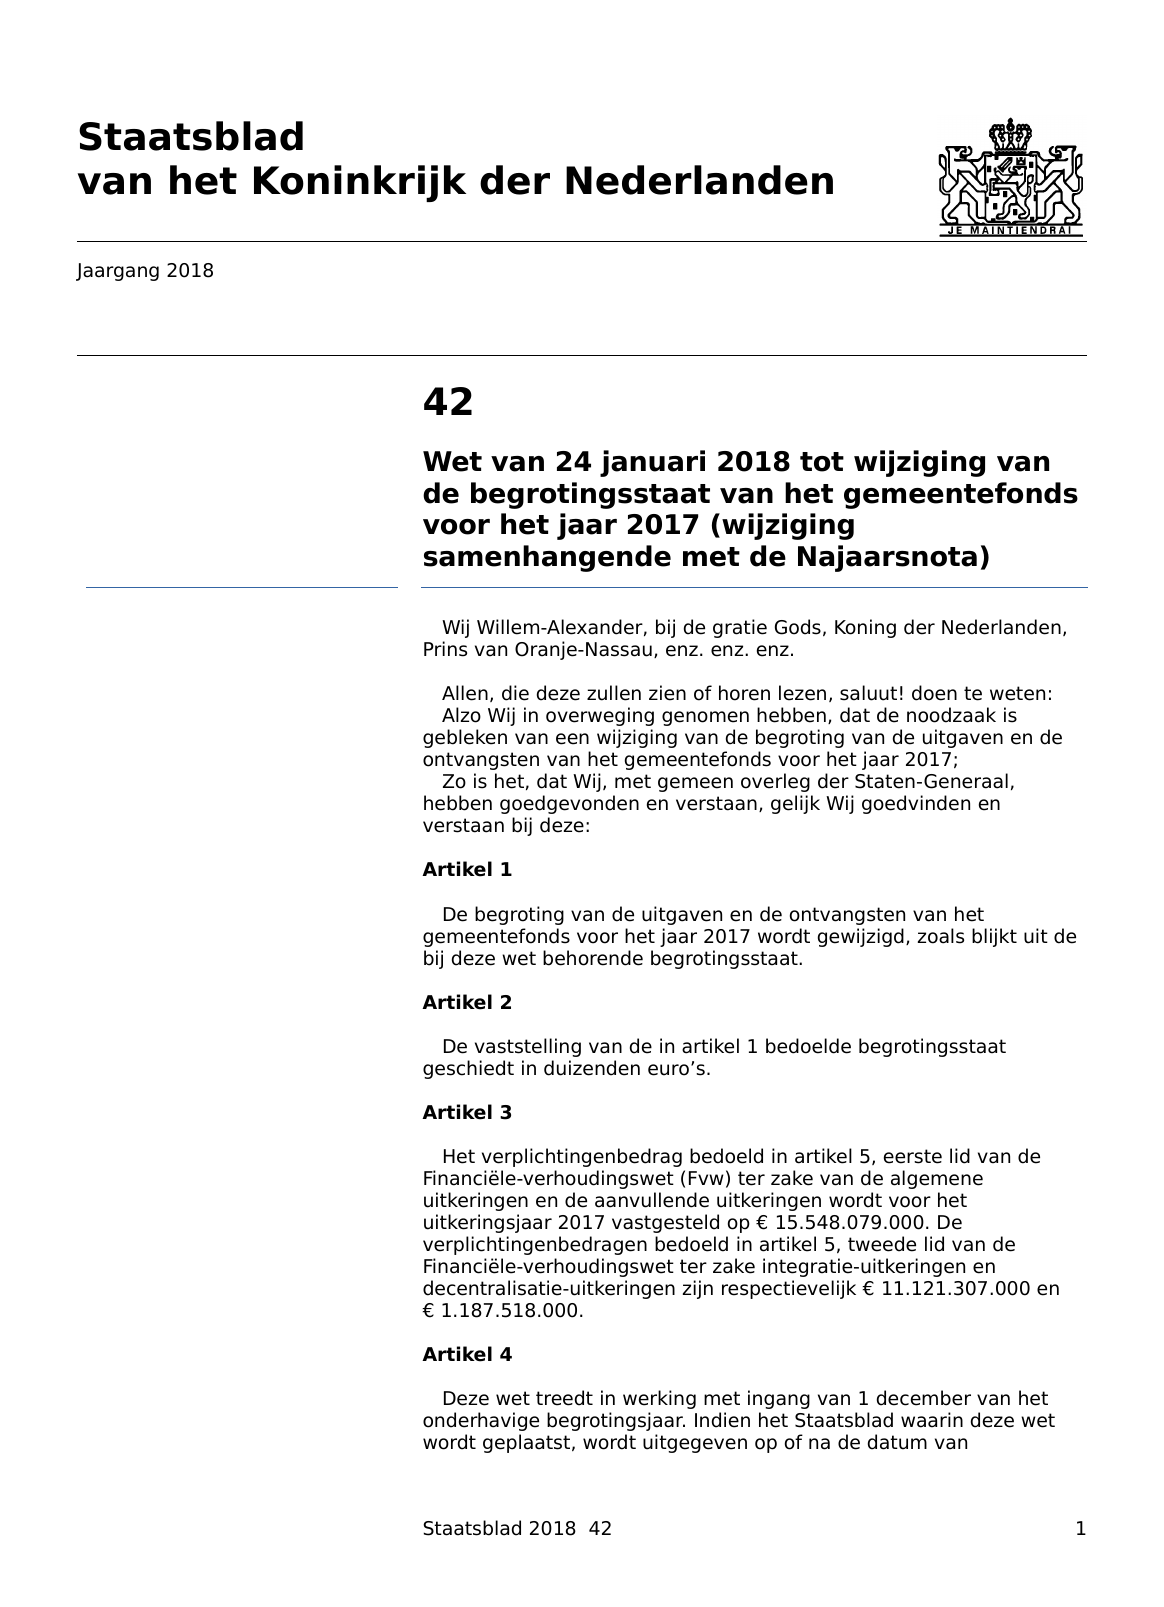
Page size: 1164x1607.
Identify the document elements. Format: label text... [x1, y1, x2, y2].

text Zo is het, dat Wij, met gemeen overleg der Staten-Generaal, hebben goedgevonden en verstaan, gelijk Wij goedvinden en verstaan bij deze: [422, 771, 1087, 837]
text De vaststelling van de in artikel 1 bedoelde begrotingsstaat geschiedt in duizenden euro’s. [422, 1036, 1087, 1080]
subtitle Artikel 2 [422, 992, 1087, 1014]
text Alzo Wij in overweging genomen hebben, dat de noodzaak is gebleken van een wijziging van de begroting van de uitgaven en de ontvangsten van het gemeentefonds voor het jaar 2017; [422, 705, 1087, 771]
text Het verplichtingenbedrag bedoeld in artikel 5, eerste lid van de Financiële-verhoudingswet (Fvw) ter zake van de algemene uitkeringen en de aanvullende uitkeringen wordt voor het uitkeringsjaar 2017 vastgesteld op € 15.548.079.000. De verplichtingenbedragen bedoeld in artikel 5, tweede lid van de Financiële-verhoudingswet ter zake integratie-uitkeringen en decentralisatie-uitkeringen zijn respectievelijk € 11.121.307.000 en € 1.187.518.000. [422, 1146, 1087, 1322]
text Deze wet treedt in werking met ingang van 1 december van het onderhavige begrotingsjaar. Indien het Staatsblad waarin deze wet wordt geplaatst, wordt uitgegeven op of na de datum van [422, 1388, 1087, 1454]
subtitle Artikel 4 [422, 1344, 1087, 1366]
table_header [886, 100, 1087, 241]
table_header Staatsblad van het Koninkrijk der Nederlanden [77, 100, 886, 241]
text Wet van 24 januari 2018 tot wijziging van de begrotingsstaat van het gemeentefonds voor het jaar 2017 (wijziging samenhangende met de Najaarsnota) [422, 447, 1087, 573]
text De begroting van de uitgaven en de ontvangsten van het gemeentefonds voor het jaar 2017 wordt gewijzigd, zoals blijkt uit de bij deze wet behorende begrotingsstaat. [422, 903, 1087, 969]
text Allen, die deze zullen zien of horen lezen, saluut! doen te weten: [422, 683, 1087, 705]
picture [936, 115, 1087, 240]
subtitle Artikel 1 [422, 859, 1087, 881]
subtitle Artikel 3 [422, 1102, 1087, 1124]
text Wij Willem-Alexander, bij de gratie Gods, Koning der Nederlanden, Prins van Oranje-Nassau, enz. enz. enz. [422, 617, 1087, 661]
table_cell Jaargang 2018 [77, 242, 1087, 355]
subtitle 42 [422, 381, 1087, 424]
